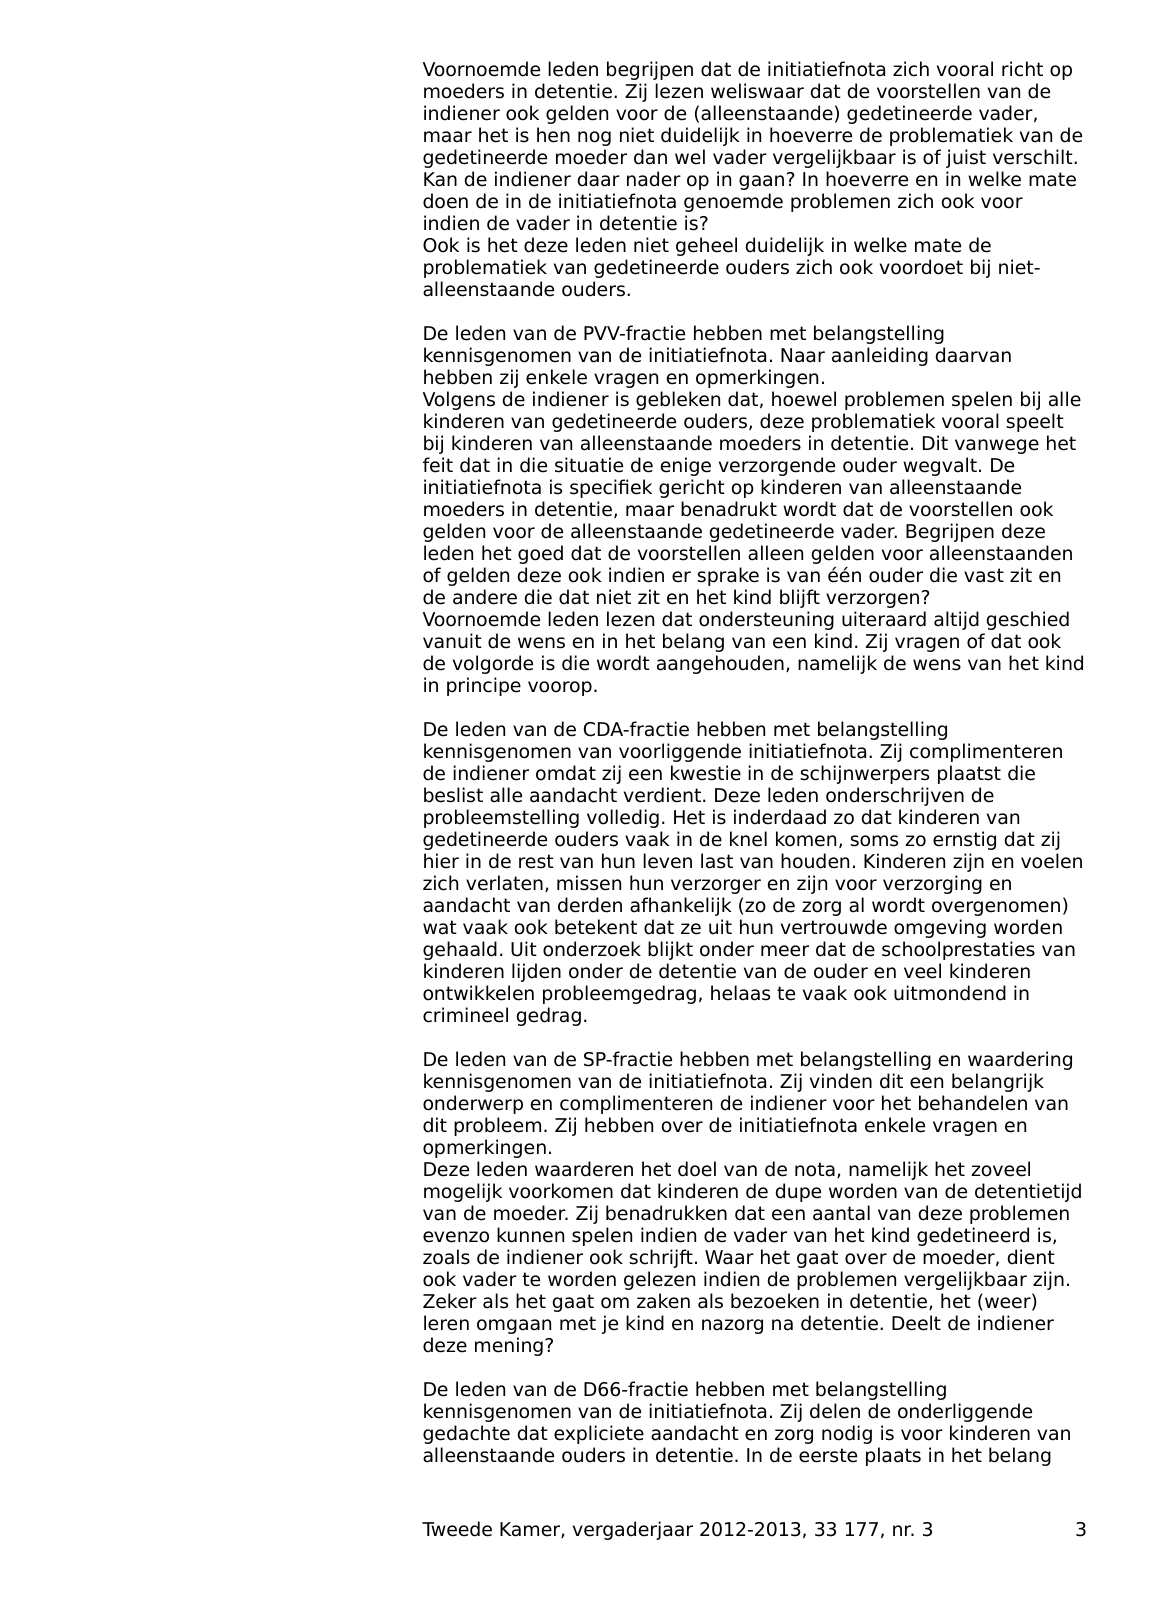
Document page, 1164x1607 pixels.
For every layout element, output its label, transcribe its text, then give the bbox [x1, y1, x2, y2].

text Ook is het deze leden niet geheel duidelijk in welke mate de problematiek van gedetineerde ouders zich ook voordoet bij niet-alleenstaande ouders. [422, 235, 1087, 301]
text De leden van de PVV-fractie hebben met belangstelling kennisgenomen van de initiatiefnota. Naar aanleiding daarvan hebben zij enkele vragen en opmerkingen. [422, 323, 1087, 389]
text Voornoemde leden begrijpen dat de initiatiefnota zich vooral richt op moeders in detentie. Zij lezen weliswaar dat de voorstellen van de indiener ook gelden voor de (alleenstaande) gedetineerde vader, maar het is hen nog niet duidelijk in hoeverre de problematiek van de gedetineerde moeder dan wel vader vergelijkbaar is of juist verschilt. Kan de indiener daar nader op in gaan? In hoeverre en in welke mate doen de in de initiatiefnota genoemde problemen zich ook voor indien de vader in detentie is? [422, 59, 1087, 235]
text De leden van de CDA-fractie hebben met belangstelling kennisgenomen van voorliggende initiatiefnota. Zij complimenteren de indiener omdat zij een kwestie in de schijnwerpers plaatst die beslist alle aandacht verdient. Deze leden onderschrijven de probleemstelling volledig. Het is inderdaad zo dat kinderen van gedetineerde ouders vaak in de knel komen, soms zo ernstig dat zij hier in de rest van hun leven last van houden. Kinderen zijn en voelen zich verlaten, missen hun verzorger en zijn voor verzorging en aandacht van derden afhankelijk (zo de zorg al wordt overgenomen) wat vaak ook betekent dat ze uit hun vertrouwde omgeving worden gehaald. Uit onderzoek blijkt onder meer dat de schoolprestaties van kinderen lijden onder de detentie van de ouder en veel kinderen ontwikkelen probleemgedrag, helaas te vaak ook uitmondend in crimineel gedrag. [422, 719, 1087, 1027]
text De leden van de D66-fractie hebben met belangstelling kennisgenomen van de initiatiefnota. Zij delen de onderliggende gedachte dat expliciete aandacht en zorg nodig is voor kinderen van alleenstaande ouders in detentie. In de eerste plaats in het belang [422, 1379, 1087, 1467]
text Volgens de indiener is gebleken dat, hoewel problemen spelen bij alle kinderen van gedetineerde ouders, deze problematiek vooral speelt bij kinderen van alleenstaande moeders in detentie. Dit vanwege het feit dat in die situatie de enige verzorgende ouder wegvalt. De initiatiefnota is specifiek gericht op kinderen van alleenstaande moeders in detentie, maar benadrukt wordt dat de voorstellen ook gelden voor de alleenstaande gedetineerde vader. Begrijpen deze leden het goed dat de voorstellen alleen gelden voor alleenstaanden of gelden deze ook indien er sprake is van één ouder die vast zit en de andere die dat niet zit en het kind blijft verzorgen? [422, 389, 1087, 609]
text De leden van de SP-fractie hebben met belangstelling en waardering kennisgenomen van de initiatiefnota. Zij vinden dit een belangrijk onderwerp en complimenteren de indiener voor het behandelen van dit probleem. Zij hebben over de initiatiefnota enkele vragen en opmerkingen. [422, 1049, 1087, 1159]
text Voornoemde leden lezen dat ondersteuning uiteraard altijd geschied vanuit de wens en in het belang van een kind. Zij vragen of dat ook de volgorde is die wordt aangehouden, namelijk de wens van het kind in principe voorop. [422, 609, 1087, 697]
text Deze leden waarderen het doel van de nota, namelijk het zoveel mogelijk voorkomen dat kinderen de dupe worden van de detentietijd van de moeder. Zij benadrukken dat een aantal van deze problemen evenzo kunnen spelen indien de vader van het kind gedetineerd is, zoals de indiener ook schrijft. Waar het gaat over de moeder, dient ook vader te worden gelezen indien de problemen vergelijkbaar zijn. Zeker als het gaat om zaken als bezoeken in detentie, het (weer) leren omgaan met je kind en nazorg na detentie. Deelt de indiener deze mening? [422, 1159, 1087, 1356]
